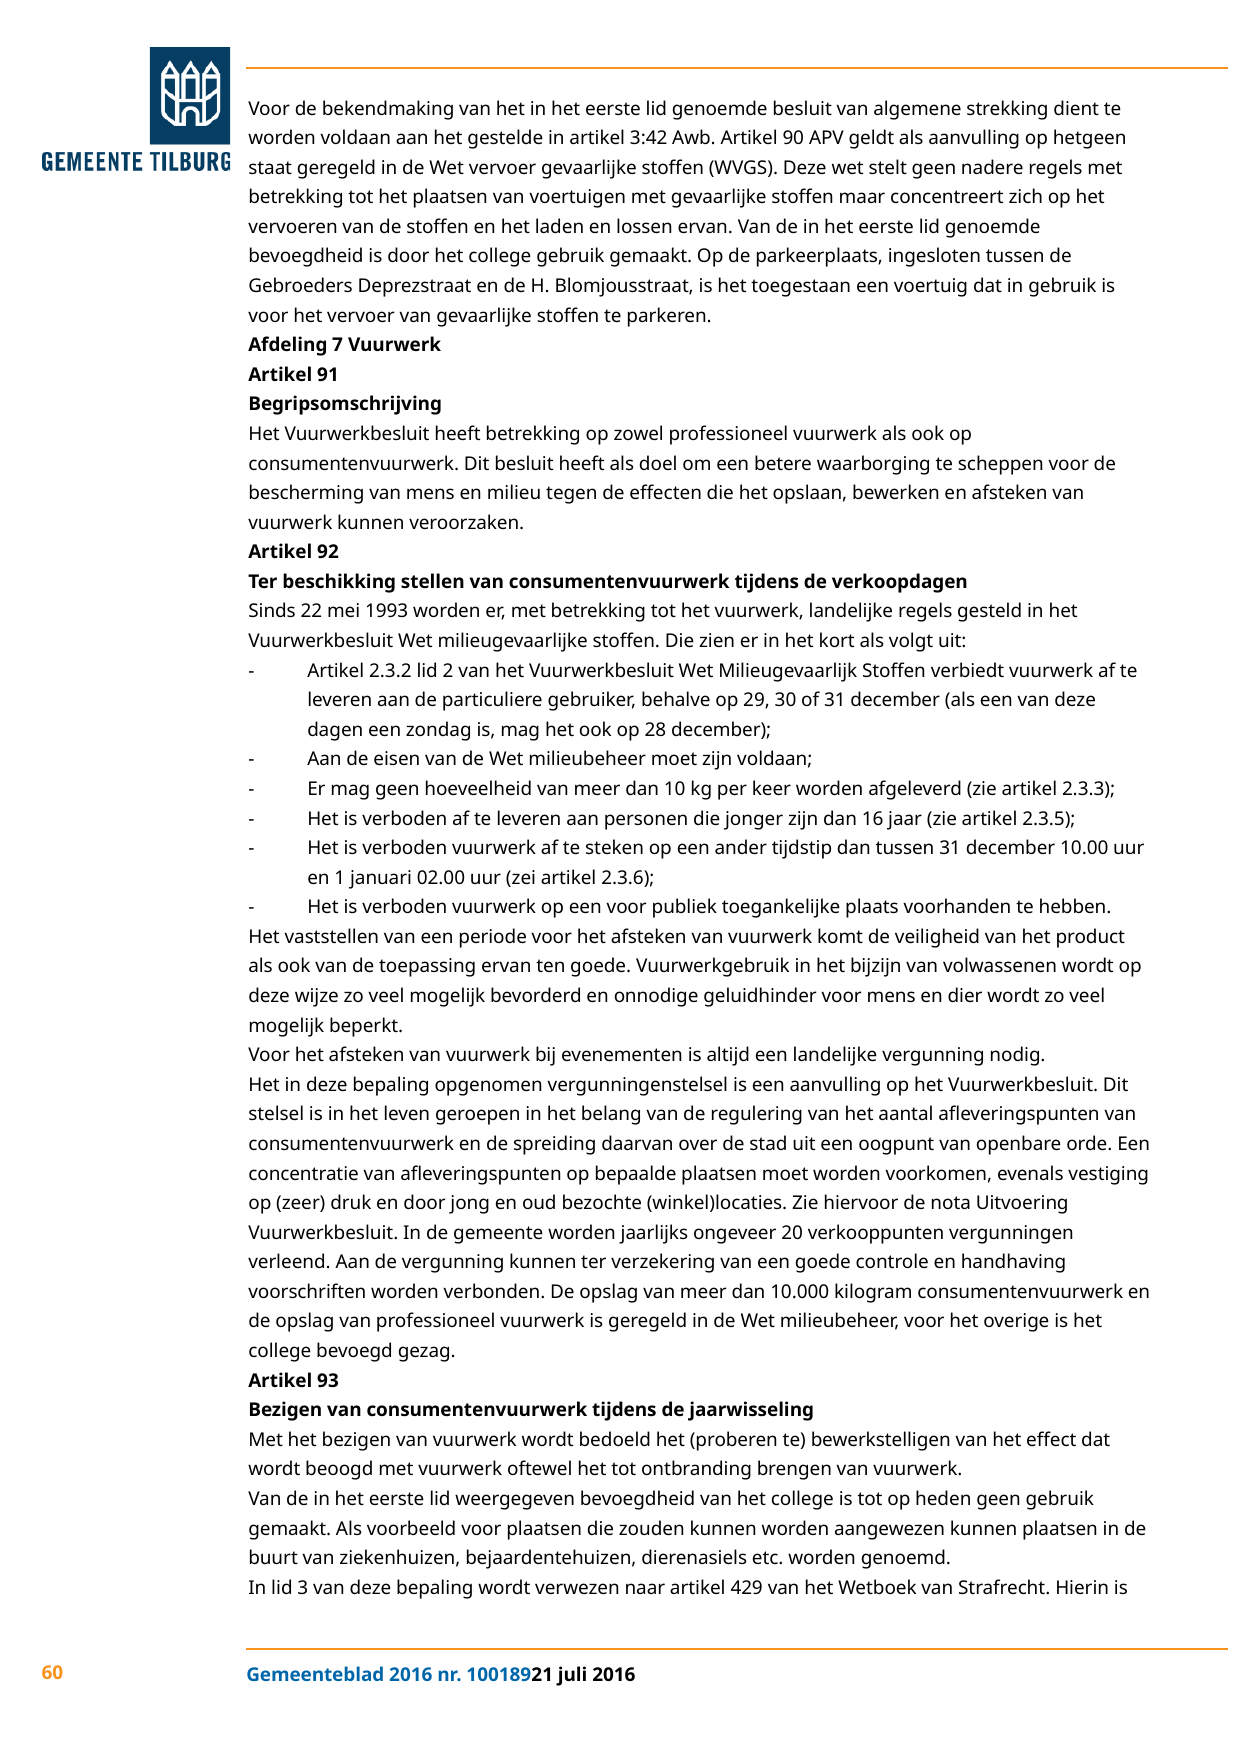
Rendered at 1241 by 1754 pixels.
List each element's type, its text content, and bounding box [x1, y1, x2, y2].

list Artikel 2.3.2 lid 2 van het Vuurwerkbesluit Wet Milieugevaarlijk Stoffen verbiedt vuurwerk af te leveren aan de particuliere gebruiker, behalve op 29, 30 of 31 december (als een van deze dagen een zondag is, mag het ook op 28 december); [248, 657, 1152, 742]
text Bezigen van consumentenvuurwerk tijdens de jaarwisseling [248, 1396, 1152, 1422]
text Voor de bekendmaking van het in het eerste lid genoemde besluit van algemene strekking dient te worden voldaan aan het gestelde in artikel 3:42 Awb. Artikel 90 APV geldt als aanvulling op hetgeen staat geregeld in de Wet vervoer gevaarlijke stoffen (WVGS). Deze wet stelt geen nadere regels met betrekking tot het plaatsen van voertuigen met gevaarlijke stoffen maar concentreert zich op het vervoeren van de stoffen en het laden en lossen ervan. Van de in het eerste lid genoemde bevoegdheid is door het college gebruik gemaakt. Op de parkeerplaats, ingesloten tussen de Gebroeders Deprezstraat en de H. Blomjousstraat, is het toegestaan een voertuig dat in gebruik is voor het vervoer van gevaarlijke stoffen te parkeren. [248, 95, 1152, 328]
list Het is verboden vuurwerk af te steken op een ander tijdstip dan tussen 31 december 10.00 uur en 1 januari 02.00 uur (zei artikel 2.3.6); [248, 834, 1152, 890]
list Er mag geen hoeveelheid van meer dan 10 kg per keer worden afgeleverd (zie artikel 2.3.3); [248, 775, 1152, 801]
text Voor het afsteken van vuurwerk bij evenementen is altijd een landelijke vergunning nodig. [248, 1041, 1152, 1067]
text Het vaststellen van een periode voor het afsteken van vuurwerk komt de veiligheid van het product als ook van de toepassing ervan ten goede. Vuurwerkgebruik in het bijzijn van volwassenen wordt op deze wijze zo veel mogelijk bevorderd en onnodige geluidhinder voor mens en dier wordt zo veel mogelijk beperkt. [248, 923, 1152, 1038]
text Van de in het eerste lid weergegeven bevoegdheid van het college is tot op heden geen gebruik gemaakt. Als voorbeeld voor plaatsen die zouden kunnen worden aangewezen kunnen plaatsen in de buurt van ziekenhuizen, bejaardentehuizen, dierenasiels etc. worden genoemd. [248, 1485, 1152, 1570]
list Aan de eisen van de Wet milieubeheer moet zijn voldaan; [248, 746, 1152, 771]
text Afdeling 7 Vuurwerk [248, 331, 1152, 357]
text Met het bezigen van vuurwerk wordt bedoeld het (proberen te) bewerkstelligen van het effect dat wordt beoogd met vuurwerk oftewel het tot ontbranding brengen van vuurwerk. [248, 1426, 1152, 1481]
text In lid 3 van deze bepaling wordt verwezen naar artikel 429 van het Wetboek van Strafrecht. Hierin is [248, 1574, 1152, 1600]
picture [41, 47, 231, 172]
text Sinds 22 mei 1993 worden er, met betrekking tot het vuurwerk, landelijke regels gesteld in het Vuurwerkbesluit Wet milieugevaarlijke stoffen. Die zien er in het kort als volgt uit: [248, 598, 1152, 653]
text Begripsomschrijving [248, 391, 1152, 416]
text Het in deze bepaling opgenomen vergunningenstelsel is een aanvulling op het Vuurwerkbesluit. Dit stelsel is in het leven geroepen in het belang van de regulering van het aantal afleveringspunten van consumentenvuurwerk en de spreiding daarvan over de stad uit een oogpunt van openbare orde. Een concentratie van afleveringspunten op bepaalde plaatsen moet worden voorkomen, evenals vestiging op (zeer) druk en door jong en oud bezochte (winkel)locaties. Zie hiervoor de nota Uitvoering Vuurwerkbesluit. In de gemeente worden jaarlijks ongeveer 20 verkooppunten vergunningen verleend. Aan de vergunning kunnen ter verzekering van een goede controle en handhaving voorschriften worden verbonden. De opslag van meer dan 10.000 kilogram consumentenvuurwerk en de opslag van professioneel vuurwerk is geregeld in de Wet milieubeheer, voor het overige is het college bevoegd gezag. [248, 1071, 1152, 1363]
text Artikel 91 [248, 361, 1152, 387]
text Artikel 93 [248, 1367, 1152, 1393]
list Het is verboden vuurwerk op een voor publiek toegankelijke plaats voorhanden te hebben. [248, 893, 1152, 919]
list Het is verboden af te leveren aan personen die jonger zijn dan 16 jaar (zie artikel 2.3.5); [248, 805, 1152, 831]
text Het Vuurwerkbesluit heeft betrekking op zowel professioneel vuurwerk als ook op consumentenvuurwerk. Dit besluit heeft als doel om een betere waarborging te scheppen voor de bescherming van mens en milieu tegen de effecten die het opslaan, bewerken en afsteken van vuurwerk kunnen veroorzaken. [248, 420, 1152, 535]
text Artikel 92 [248, 538, 1152, 564]
text Ter beschikking stellen van consumentenvuurwerk tijdens de verkoopdagen [248, 568, 1152, 594]
